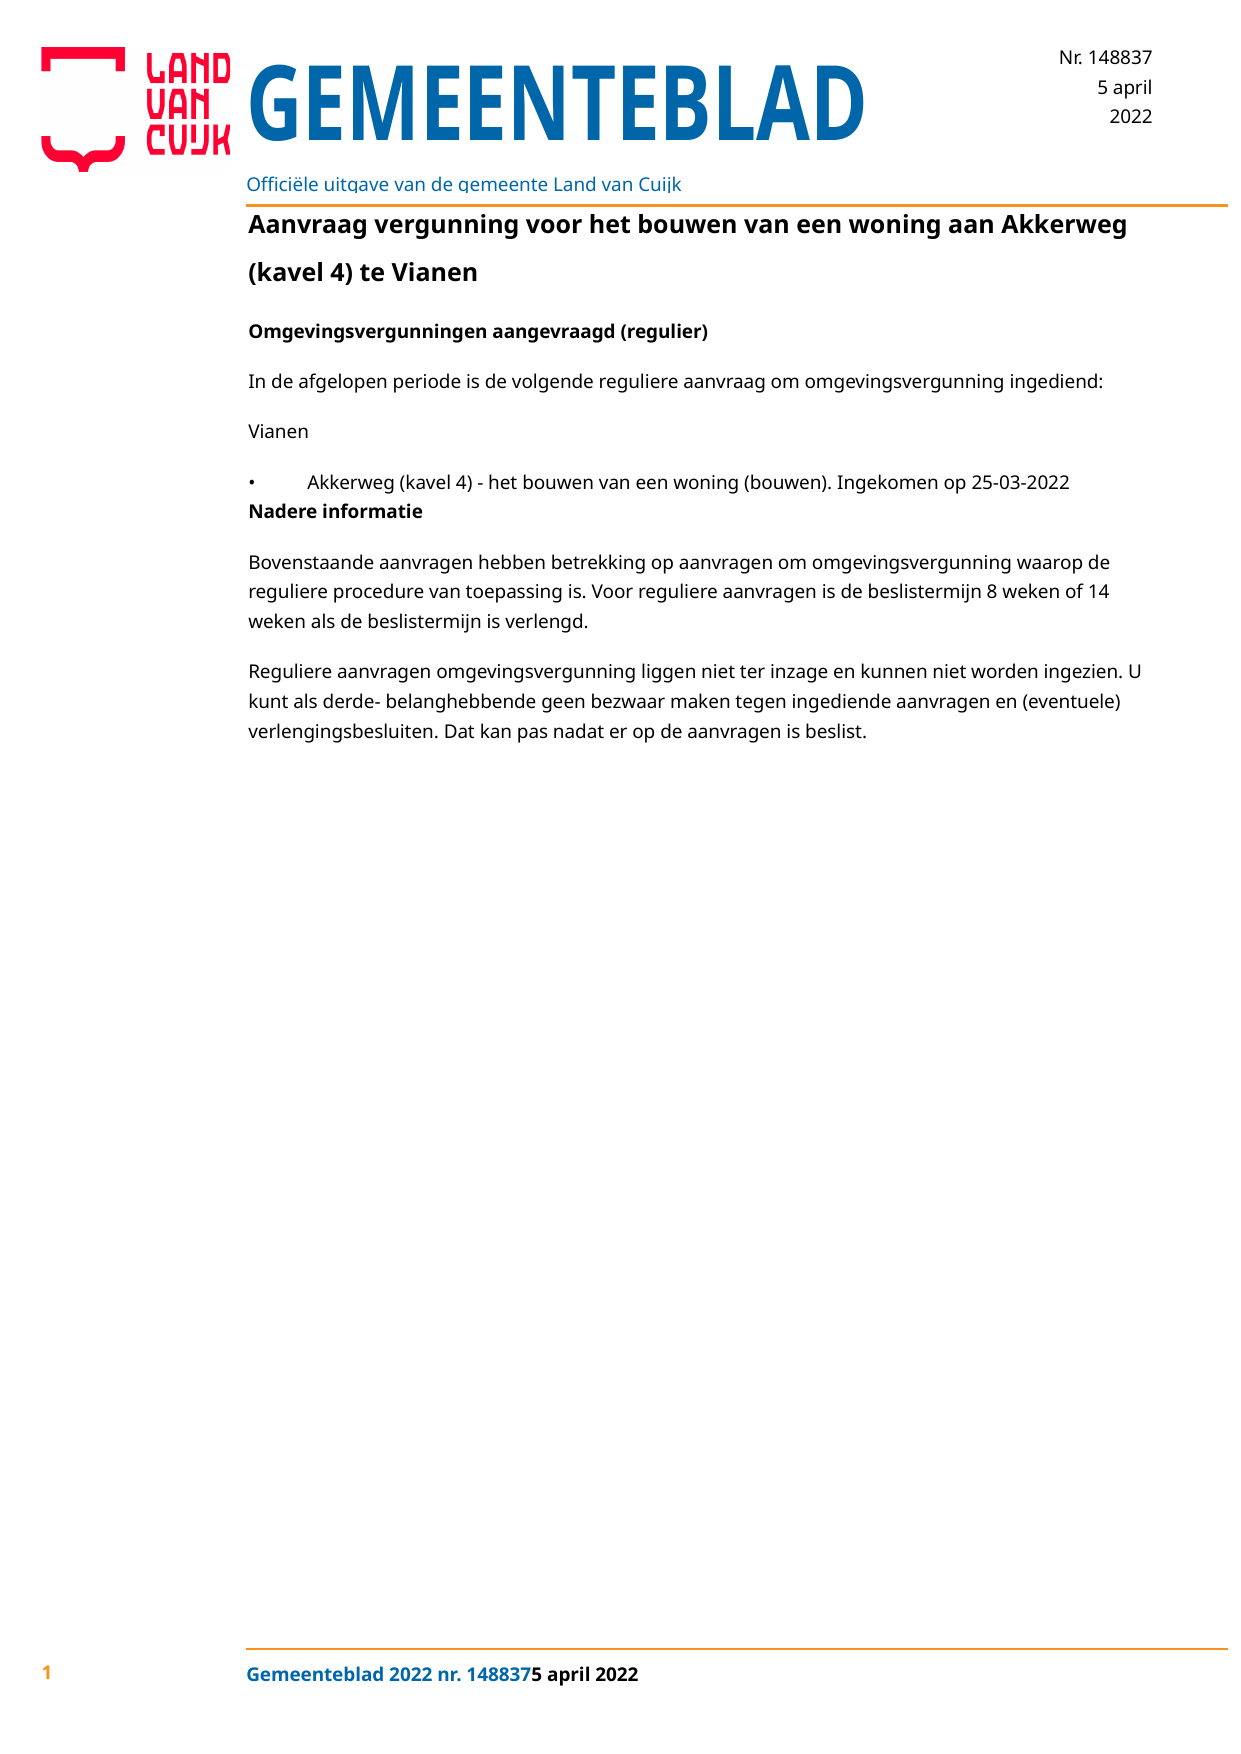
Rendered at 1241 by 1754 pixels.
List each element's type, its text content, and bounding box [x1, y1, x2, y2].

text Reguliere aanvragen omgevingsvergunning liggen niet ter inzage en kunnen niet worden ingezien. U kunt als derde- belanghebbende geen bezwaar maken tegen ingediende aanvragen en (eventuele) verlengingsbesluiten. Dat kan pas nadat er op de aanvragen is beslist. [248, 659, 1152, 744]
picture [41, 47, 231, 172]
text Vianen [248, 419, 1152, 444]
text Aanvraag vergunning voor het bouwen van een woning aan Akkerweg (kavel 4) te Vianen [248, 207, 1152, 288]
text Nadere informatie [248, 499, 1152, 524]
text In de afgelopen periode is de volgende reguliere aanvraag om omgevingsvergunning ingediend: [248, 368, 1152, 394]
text Omgevingsvergunningen aangevraagd (regulier) [248, 318, 1152, 344]
text Bovenstaande aanvragen hebben betrekking op aanvragen om omgevingsvergunning waarop de reguliere procedure van toepassing is. Voor reguliere aanvragen is de beslistermijn 8 weken of 14 weken als de beslistermijn is verlengd. [248, 549, 1152, 634]
list Akkerweg (kavel 4) - het bouwen van een woning (bouwen). Ingekomen op 25-03-2022 [248, 469, 1152, 495]
